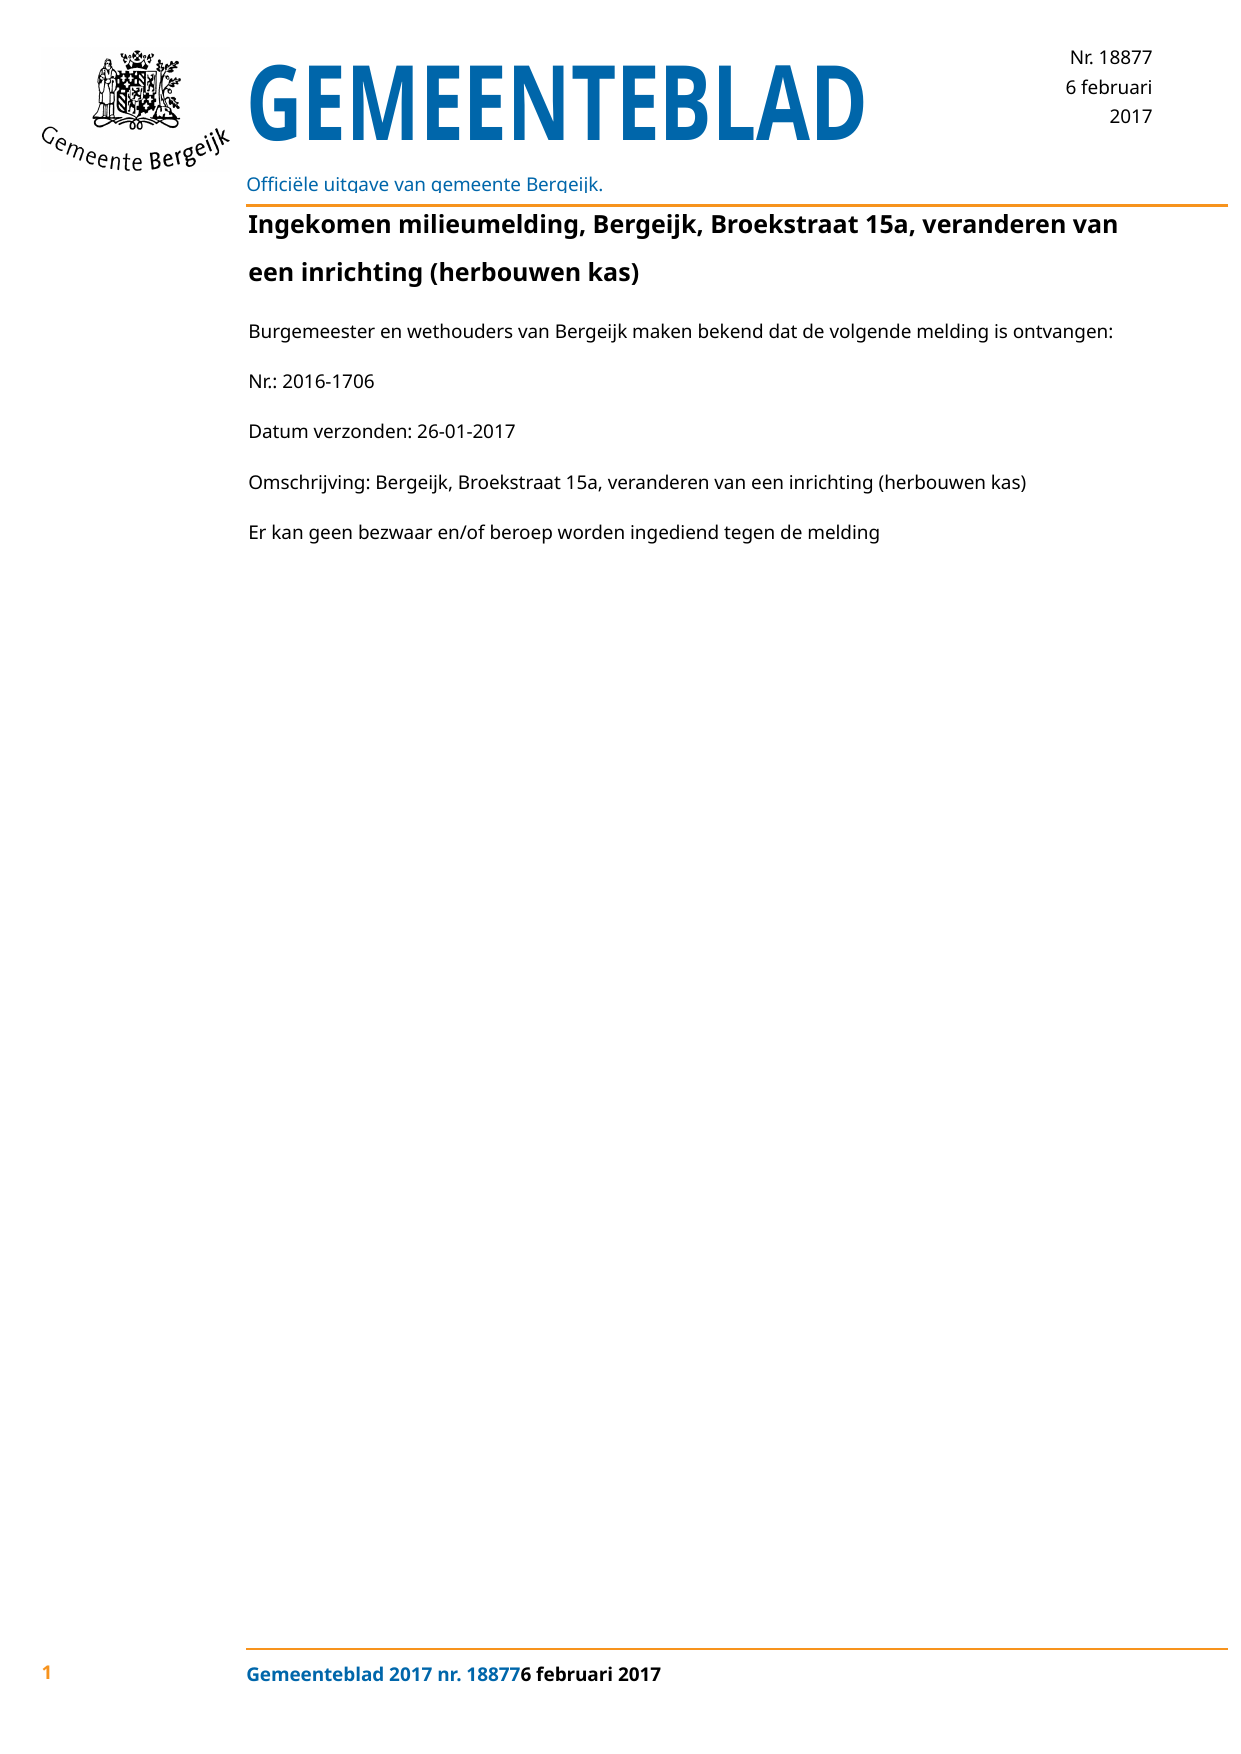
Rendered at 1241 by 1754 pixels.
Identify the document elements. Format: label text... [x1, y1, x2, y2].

text Burgemeester en wethouders van Bergeijk maken bekend dat de volgende melding is ontvangen: [248, 318, 1152, 344]
text Datum verzonden: 26-01-2017 [248, 419, 1152, 444]
text Omschrijving: Bergeijk, Broekstraat 15a, veranderen van een inrichting (herbouwen kas) [248, 469, 1152, 495]
text Nr.: 2016-1706 [248, 368, 1152, 394]
text Ingekomen milieumelding, Bergeijk, Broekstraat 15a, veranderen van een inrichting (herbouwen kas) [248, 207, 1152, 288]
text Er kan geen bezwaar en/of beroep worden ingediend tegen de melding [248, 519, 1152, 545]
picture [41, 47, 231, 172]
